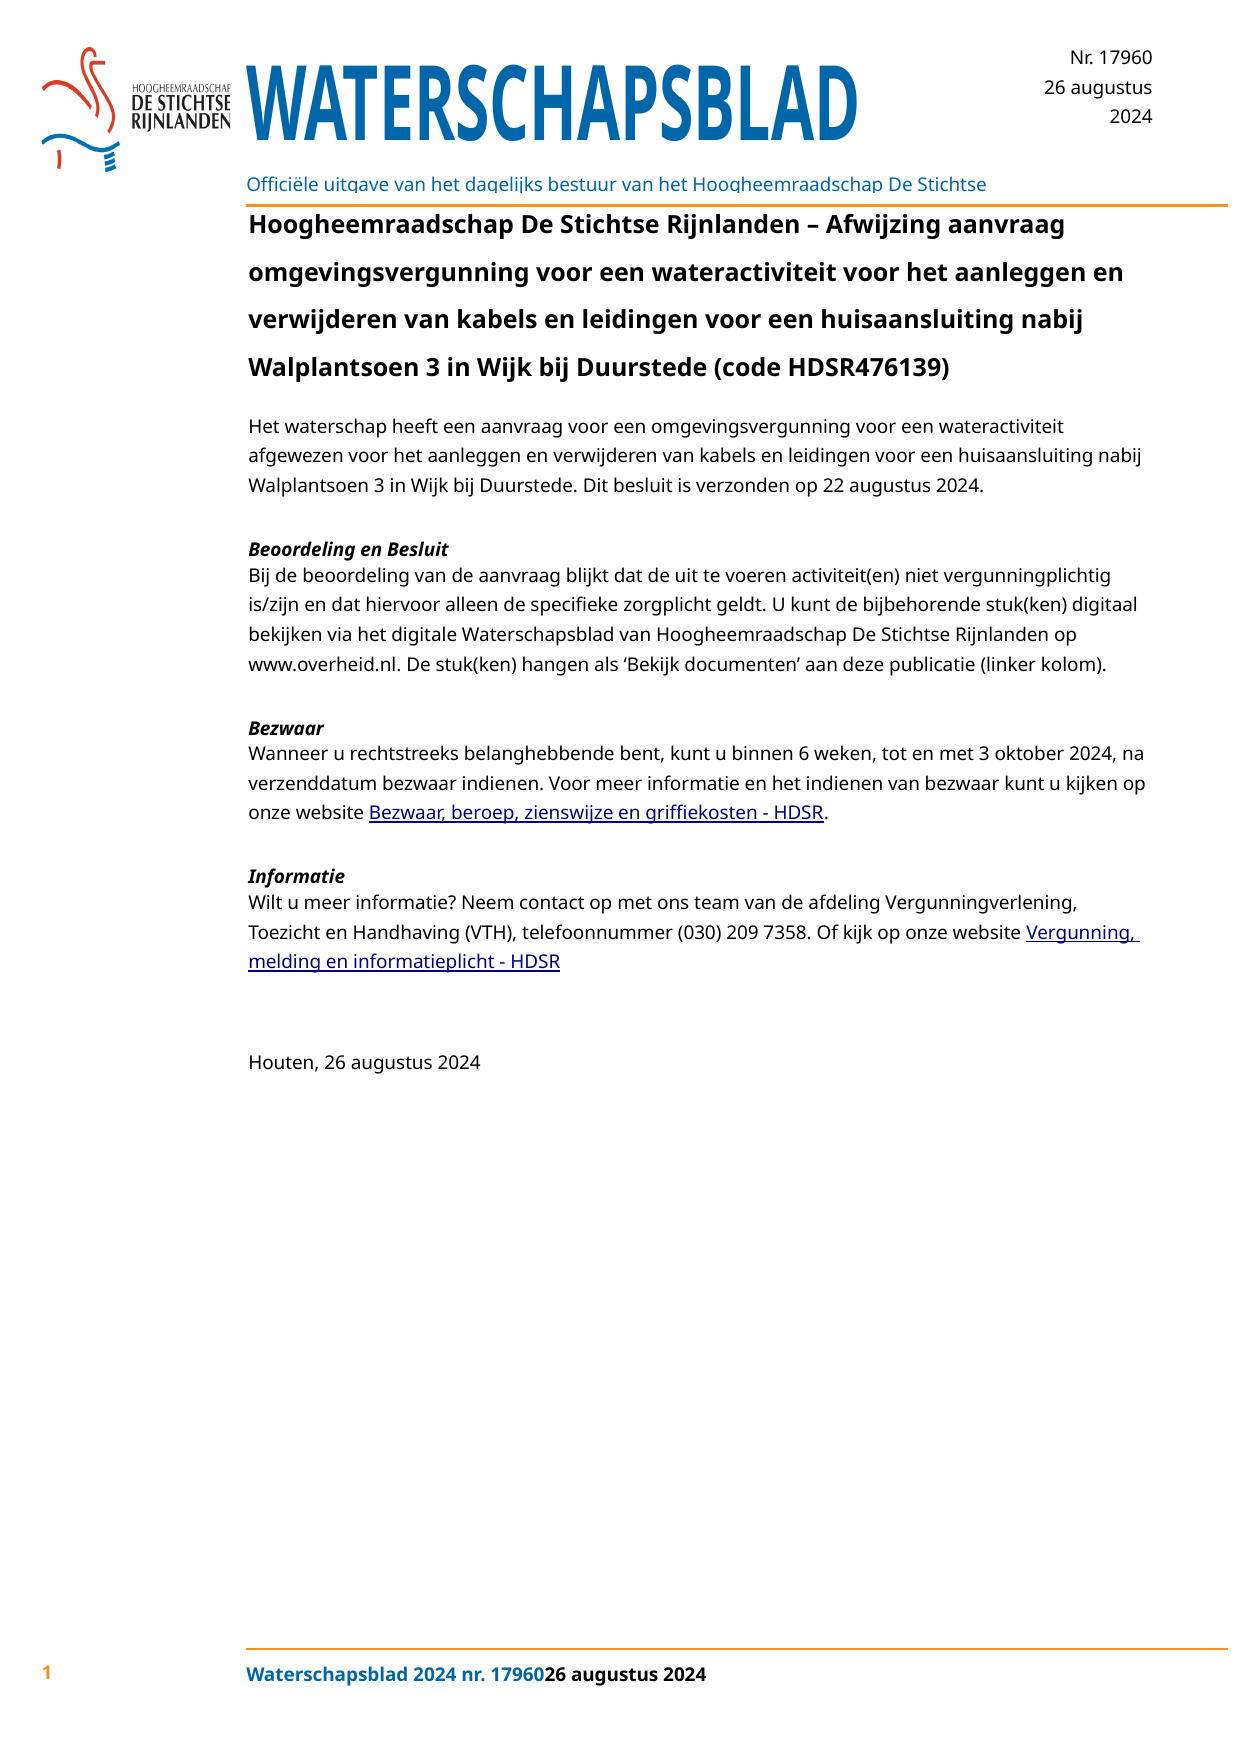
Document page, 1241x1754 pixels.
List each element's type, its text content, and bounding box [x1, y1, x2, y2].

text Wanneer u rechtstreeks belanghebbende bent, kunt u binnen 6 weken, tot en met 3 oktober 2024, na verzenddatum bezwaar indienen. Voor meer informatie en het indienen van bezwaar kunt u kijken op onze website Bezwaar, beroep, zienswijze en griffiekosten - HDSR. [248, 740, 1152, 825]
text Beoordeling en Besluit [248, 536, 1152, 562]
text Bezwaar [248, 715, 1152, 740]
text Hoogheemraadschap De Stichtse Rijnlanden – Afwijzing aanvraag omgevingsvergunning voor een wateractiviteit voor het aanleggen en verwijderen van kabels en leidingen voor een huisaansluiting nabij Walplantsoen 3 in Wijk bij Duurstede (code HDSR476139) [248, 207, 1152, 384]
text Houten, 26 augustus 2024 [248, 1049, 1152, 1075]
picture [41, 47, 231, 172]
text Bij de beoordeling van de aanvraag blijkt dat de uit te voeren activiteit(en) niet vergunningplichtig is/zijn en dat hiervoor alleen de specifieke zorgplicht geldt. U kunt de bijbehorende stuk(ken) digitaal bekijken via het digitale Waterschapsblad van Hoogheemraadschap De Stichtse Rijnlanden op www.overheid.nl. De stuk(ken) hangen als ‘Bekijk documenten’ aan deze publicatie (linker kolom). [248, 562, 1152, 676]
text Wilt u meer informatie? Neem contact op met ons team van de afdeling Vergunningverlening, Toezicht en Handhaving (VTH), telefoonnummer (030) 209 7358. Of kijk op onze website Vergunning, melding en informatieplicht - HDSR [248, 889, 1152, 974]
text Informatie [248, 863, 1152, 889]
text Het waterschap heeft een aanvraag voor een omgevingsvergunning voor een wateractiviteit afgewezen voor het aanleggen en verwijderen van kabels en leidingen voor een huisaansluiting nabij Walplantsoen 3 in Wijk bij Duurstede. Dit besluit is verzonden op 22 augustus 2024. [248, 413, 1152, 498]
